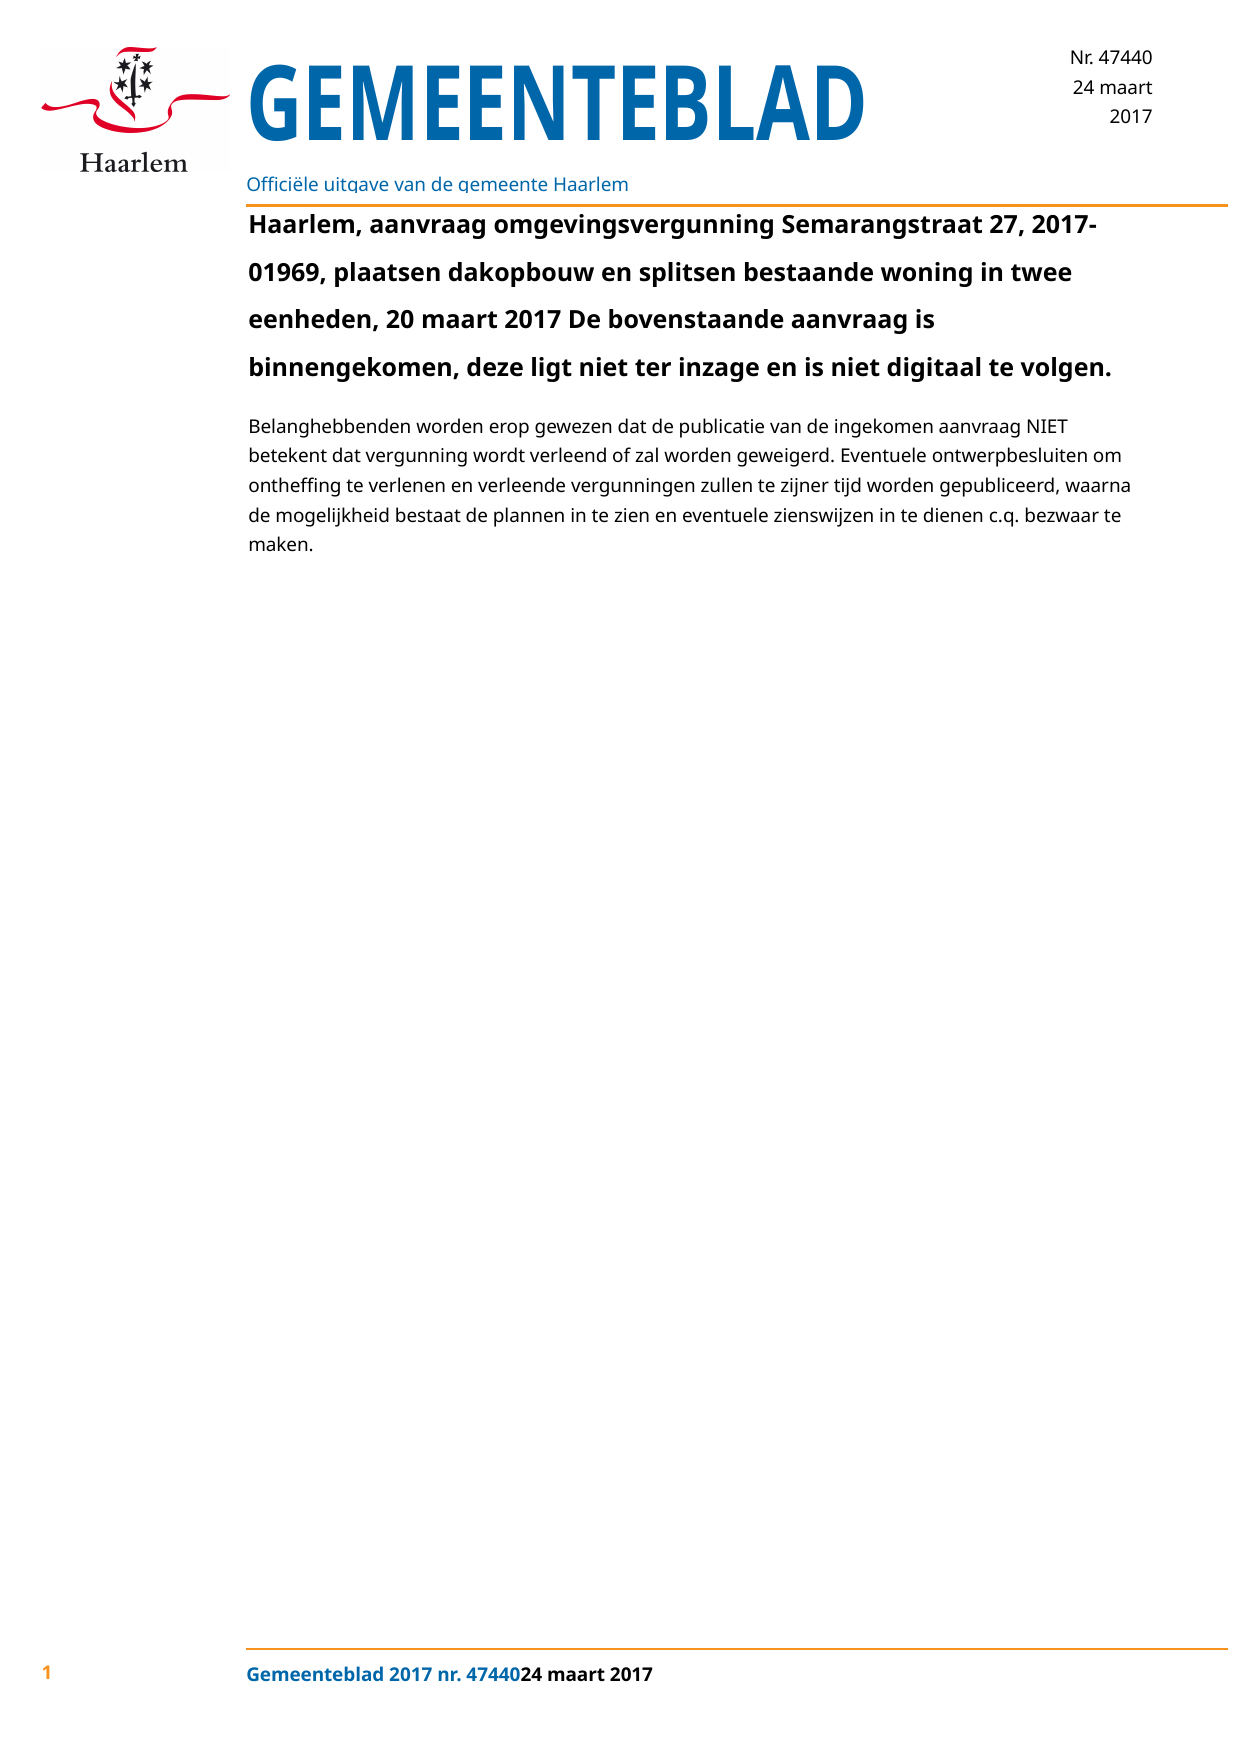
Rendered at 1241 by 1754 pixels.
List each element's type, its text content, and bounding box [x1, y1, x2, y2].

text Belanghebbenden worden erop gewezen dat de publicatie van de ingekomen aanvraag NIET betekent dat vergunning wordt verleend of zal worden geweigerd. Eventuele ontwerpbesluiten om ontheffing te verlenen en verleende vergunningen zullen te zijner tijd worden gepubliceerd, waarna de mogelijkheid bestaat de plannen in te zien en eventuele zienswijzen in te dienen c.q. bezwaar te maken. [248, 413, 1152, 557]
picture [41, 47, 231, 172]
text Haarlem, aanvraag omgevingsvergunning Semarangstraat 27, 2017-01969, plaatsen dakopbouw en splitsen bestaande woning in twee eenheden, 20 maart 2017 De bovenstaande aanvraag is binnengekomen, deze ligt niet ter inzage en is niet digitaal te volgen. [248, 207, 1152, 384]
